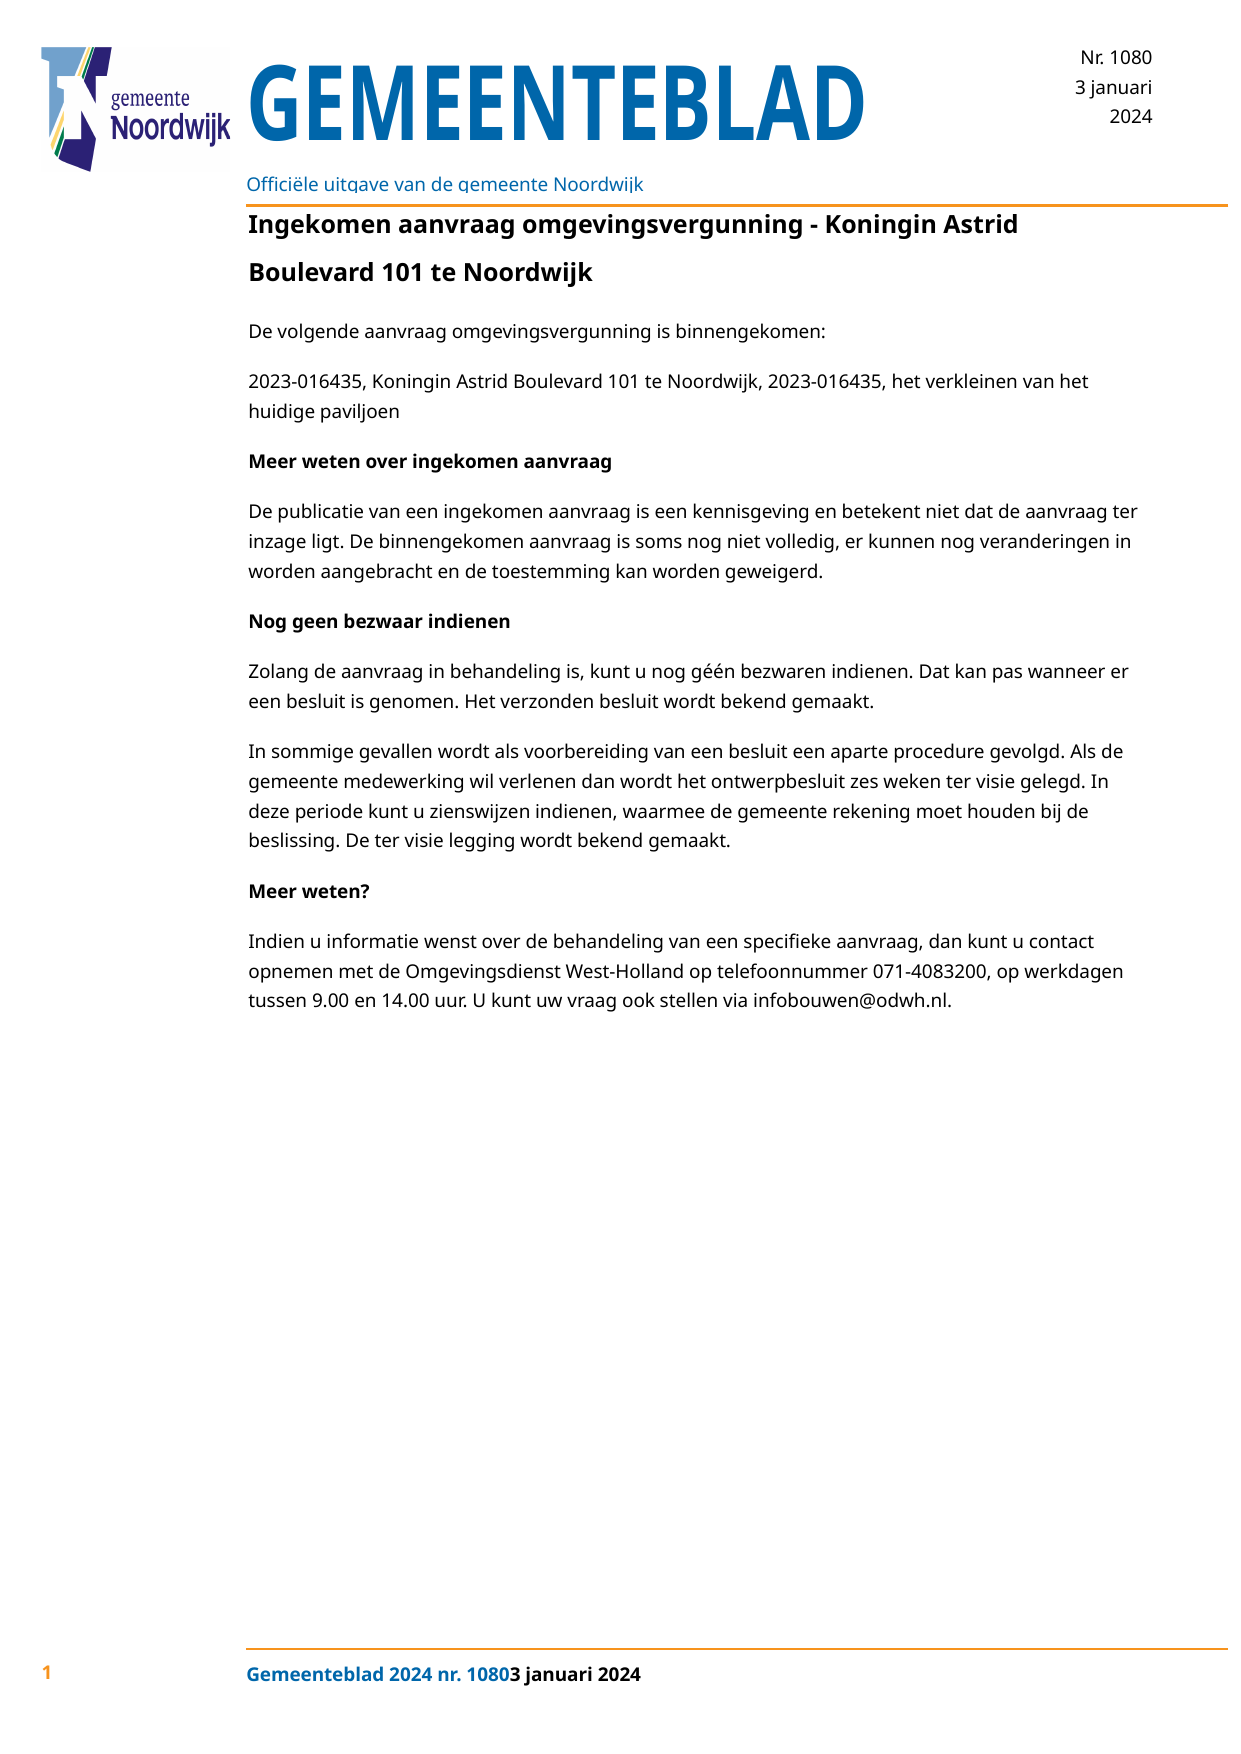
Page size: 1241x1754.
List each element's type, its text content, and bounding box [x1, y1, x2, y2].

text De publicatie van een ingekomen aanvraag is een kennisgeving en betekent niet dat de aanvraag ter inzage ligt. De binnengekomen aanvraag is soms nog niet volledig, er kunnen nog veranderingen in worden aangebracht en de toestemming kan worden geweigerd. [248, 499, 1152, 584]
text Nog geen bezwaar indienen [248, 608, 1152, 634]
text In sommige gevallen wordt als voorbereiding van een besluit een aparte procedure gevolgd. Als de gemeente medewerking wil verlenen dan wordt het ontwerpbesluit zes weken ter visie gelegd. In deze periode kunt u zienswijzen indienen, waarmee de gemeente rekening moet houden bij de beslissing. De ter visie legging wordt bekend gemaakt. [248, 739, 1152, 853]
text 2023-016435, Koningin Astrid Boulevard 101 te Noordwijk, 2023-016435, het verkleinen van het huidige paviljoen [248, 368, 1152, 424]
text Meer weten over ingekomen aanvraag [248, 448, 1152, 474]
text Ingekomen aanvraag omgevingsvergunning - Koningin Astrid Boulevard 101 te Noordwijk [248, 207, 1152, 288]
text Meer weten? [248, 878, 1152, 904]
text Zolang de aanvraag in behandeling is, kunt u nog géén bezwaren indienen. Dat kan pas wanneer er een besluit is genomen. Het verzonden besluit wordt bekend gemaakt. [248, 659, 1152, 714]
picture [41, 47, 231, 172]
text Indien u informatie wenst over de behandeling van een specifieke aanvraag, dan kunt u contact opnemen met de Omgevingsdienst West-Holland op telefoonnummer 071-4083200, op werkdagen tussen 9.00 en 14.00 uur. U kunt uw vraag ook stellen via infobouwen@odwh.nl. [248, 928, 1152, 1013]
text De volgende aanvraag omgevingsvergunning is binnengekomen: [248, 318, 1152, 344]
